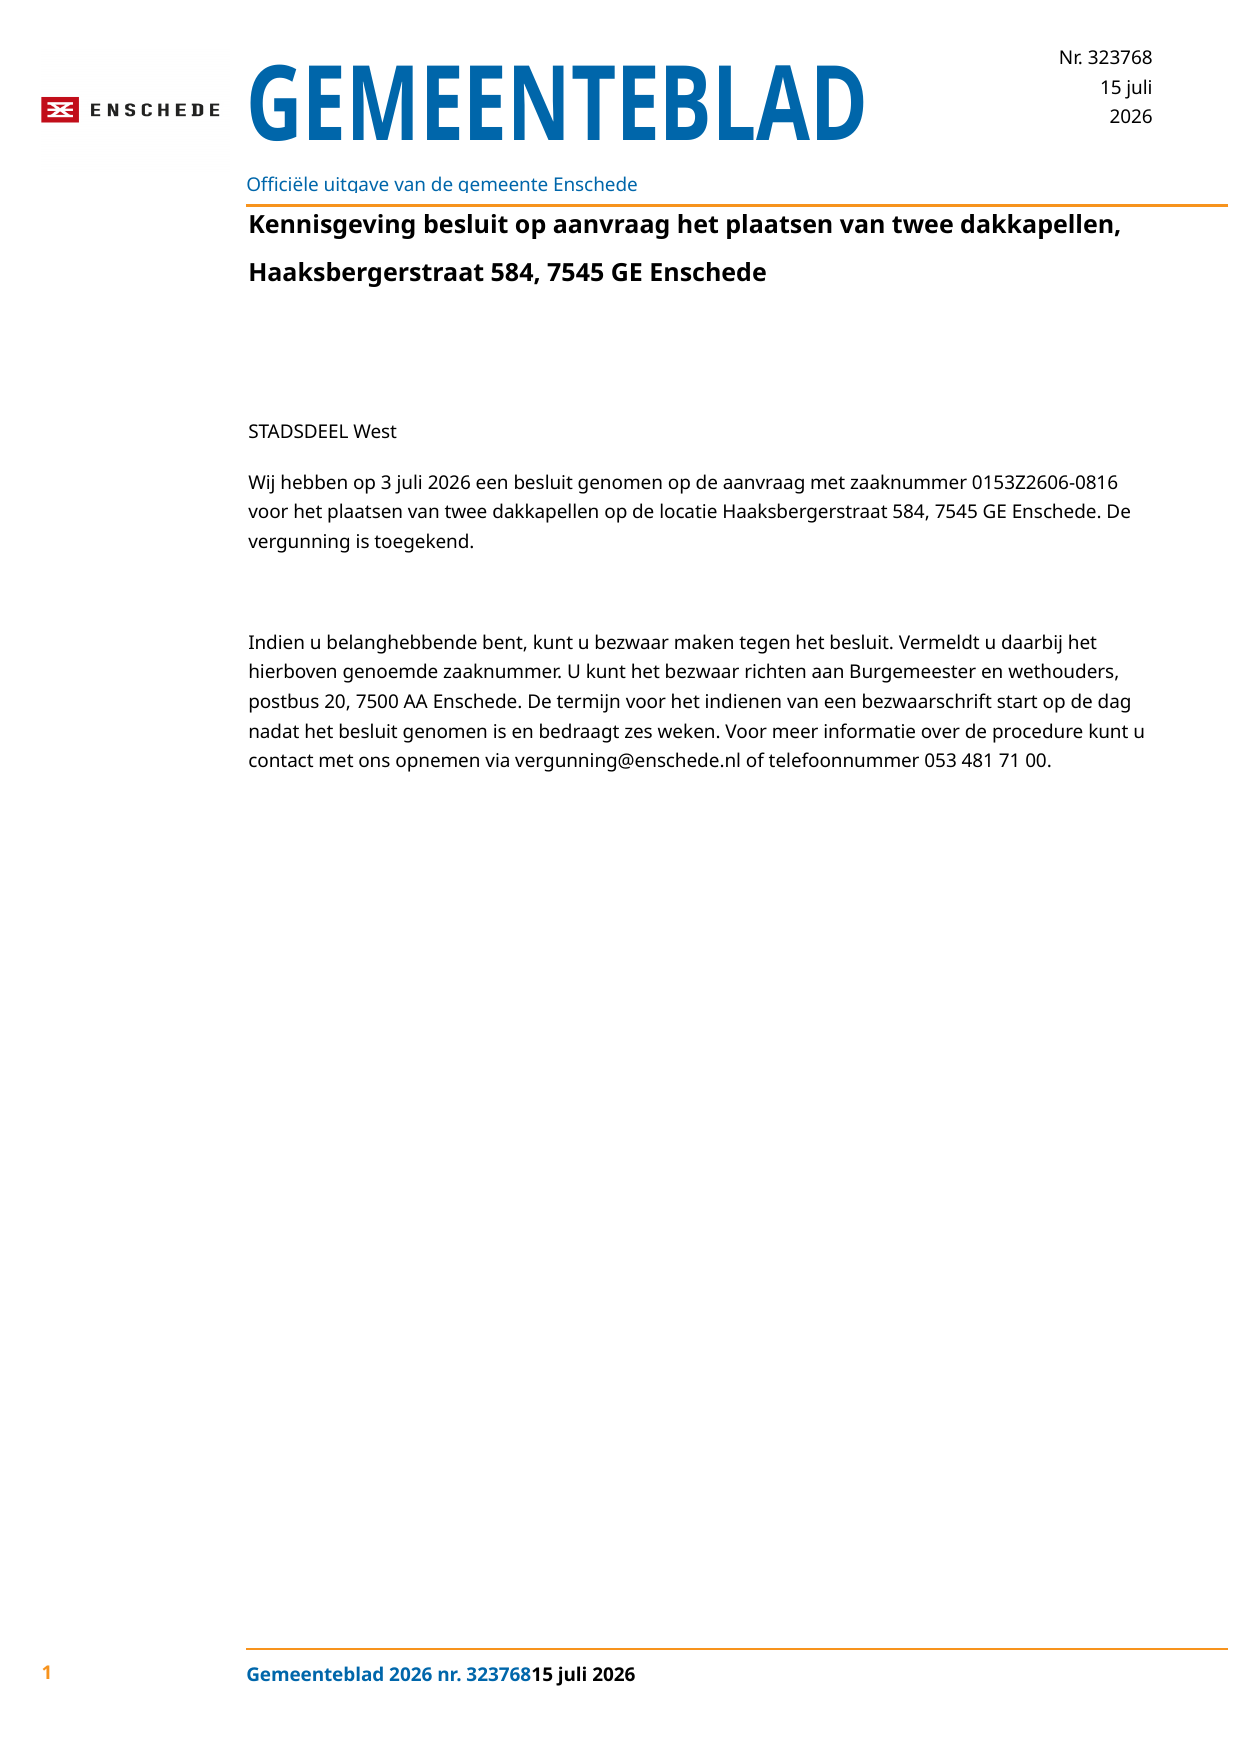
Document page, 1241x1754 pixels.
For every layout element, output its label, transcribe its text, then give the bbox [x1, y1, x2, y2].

text Indien u belanghebbende bent, kunt u bezwaar maken tegen het besluit. Vermeldt u daarbij het hierboven genoemde zaaknummer. U kunt het bezwaar richten aan Burgemeester en wethouders, postbus 20, 7500 AA Enschede. De termijn voor het indienen van een bezwaarschrift start op de dag nadat het besluit genomen is en bedraagt zes weken. Voor meer informatie over de procedure kunt u contact met ons opnemen via vergunning@enschede.nl of telefoonnummer 053 481 71 00. [248, 629, 1152, 773]
text STADSDEEL West [248, 419, 1152, 444]
text Wij hebben op 3 juli 2026 een besluit genomen op de aanvraag met zaaknummer 0153Z2606-0816 voor het plaatsen van twee dakkapellen op de locatie Haaksbergerstraat 584, 7545 GE Enschede. De vergunning is toegekend. [248, 469, 1152, 554]
text Kennisgeving besluit op aanvraag het plaatsen van twee dakkapellen, Haaksbergerstraat 584, 7545 GE Enschede [248, 207, 1152, 288]
picture [41, 47, 231, 172]
